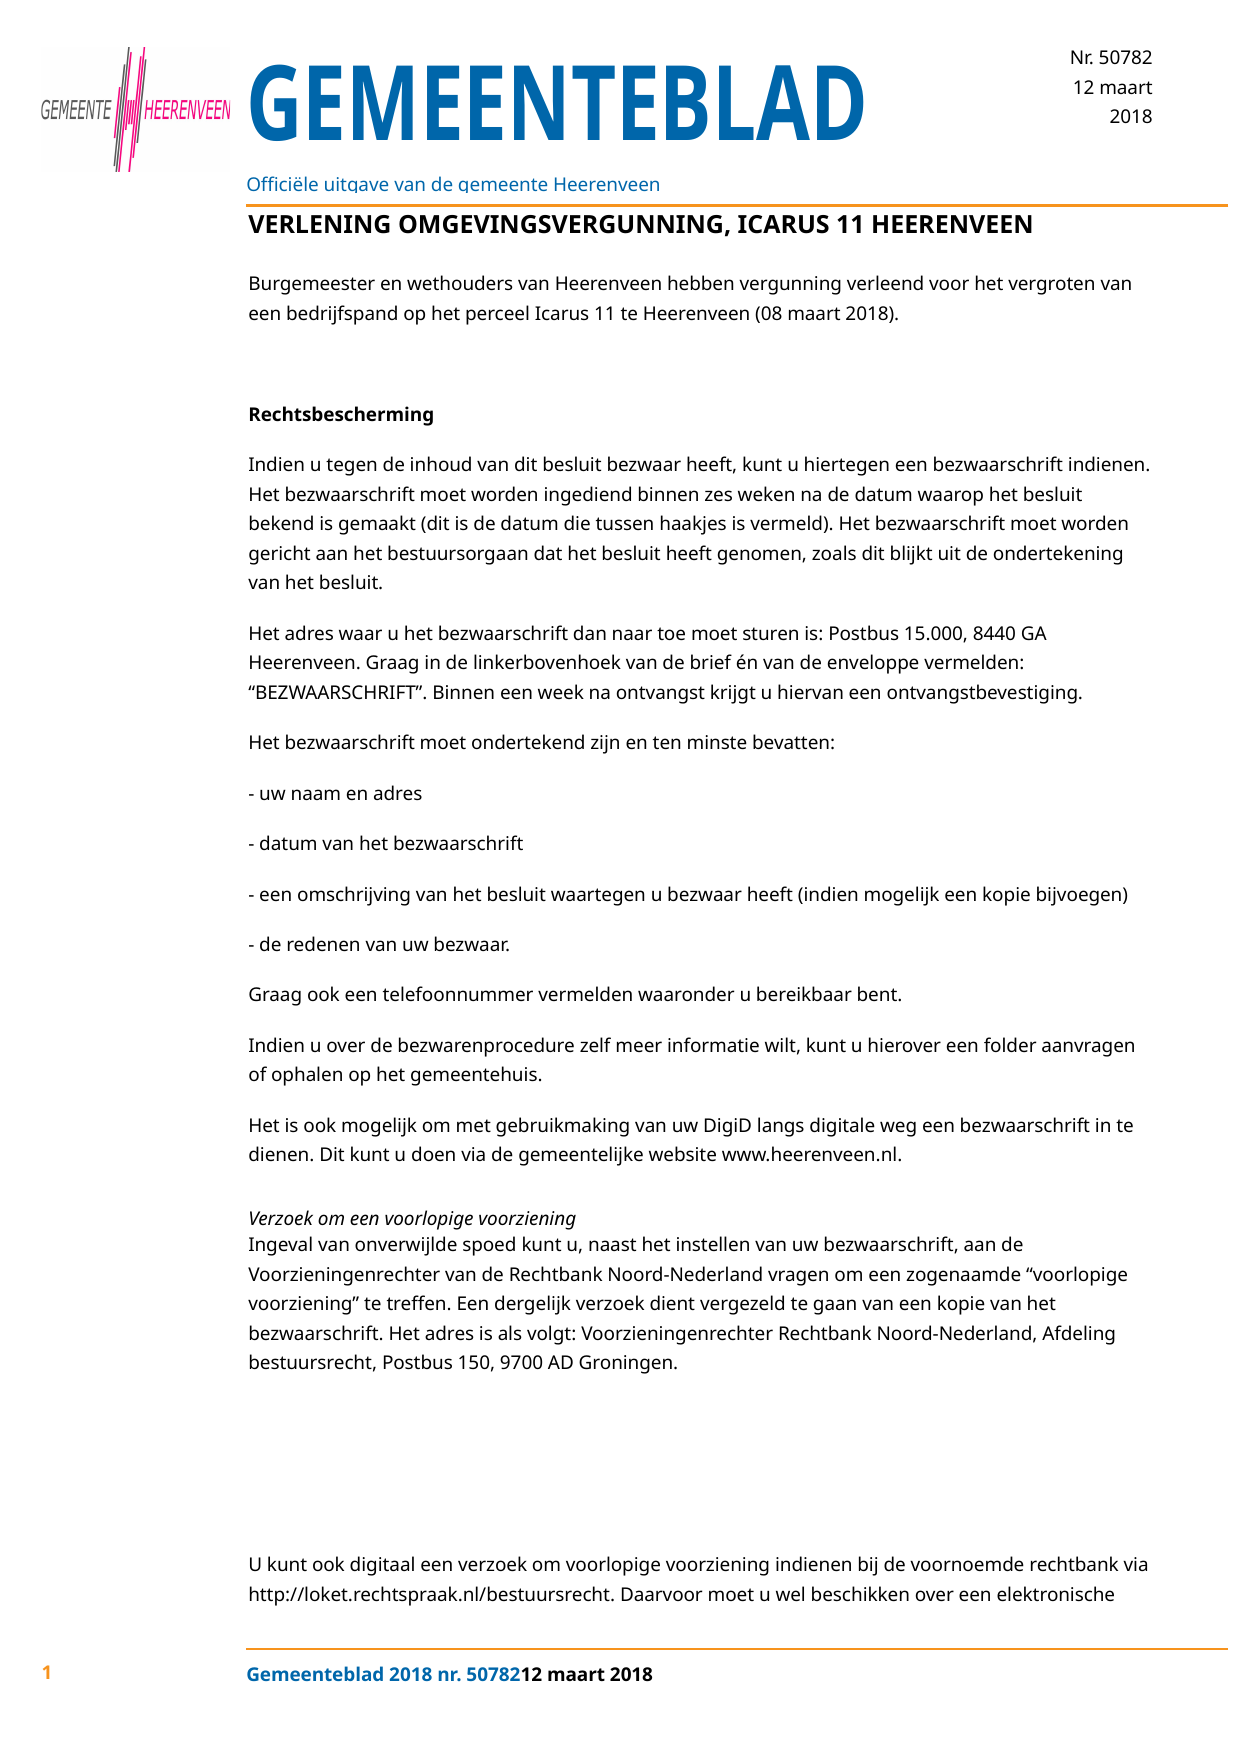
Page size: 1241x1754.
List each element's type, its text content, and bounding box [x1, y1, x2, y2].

text Het bezwaarschrift moet ondertekend zijn en ten minste bevatten: [248, 729, 1152, 755]
text Het is ook mogelijk om met gebruikmaking van uw DigiD langs digitale weg een bezwaarschrift in te dienen. Dit kunt u doen via de gemeentelijke website www.heerenveen.nl. [248, 1112, 1152, 1167]
picture [41, 47, 231, 172]
text Burgemeester en wethouders van Heerenveen hebben vergunning verleend voor het vergroten van een bedrijfspand op het perceel Icarus 11 te Heerenveen (08 maart 2018). [248, 270, 1152, 326]
text - uw naam en adres [248, 780, 1152, 806]
text U kunt ook digitaal een verzoek om voorlopige voorziening indienen bij de voornoemde rechtbank via http://loket.rechtspraak.nl/bestuursrecht. Daarvoor moet u wel beschikken over een elektronische [248, 1551, 1152, 1607]
text Ingeval van onverwijlde spoed kunt u, naast het instellen van uw bezwaarschrift, aan de Voorzieningenrechter van de Rechtbank Noord-Nederland vragen om een zogenaamde “voorlopige voorziening” te treffen. Een dergelijk verzoek dient vergezeld te gaan van een kopie van het bezwaarschrift. Het adres is als volgt: Voorzieningenrechter Rechtbank Noord-Nederland, Afdeling bestuursrecht, Postbus 150, 9700 AD Groningen. [248, 1231, 1152, 1375]
text - de redenen van uw bezwaar. [248, 931, 1152, 957]
text Verzoek om een voorlopige voorziening [248, 1206, 1152, 1231]
text Indien u tegen de inhoud van dit besluit bezwaar heeft, kunt u hiertegen een bezwaarschrift indienen. Het bezwaarschrift moet worden ingediend binnen zes weken na de datum waarop het besluit bekend is gemaakt (dit is de datum die tussen haakjes is vermeld). Het bezwaarschrift moet worden gericht aan het bestuursorgaan dat het besluit heeft genomen, zoals dit blijkt uit de ondertekening van het besluit. [248, 451, 1152, 595]
text Indien u over de bezwarenprocedure zelf meer informatie wilt, kunt u hierover een folder aanvragen of ophalen op het gemeentehuis. [248, 1032, 1152, 1087]
text - een omschrijving van het besluit waartegen u bezwaar heeft (indien mogelijk een kopie bijvoegen) [248, 881, 1152, 906]
text Rechtsbescherming [248, 401, 1152, 426]
text Graag ook een telefoonnummer vermelden waaronder u bereikbaar bent. [248, 982, 1152, 1007]
text VERLENING OMGEVINGSVERGUNNING, ICARUS 11 HEERENVEEN [248, 207, 1152, 241]
text Het adres waar u het bezwaarschrift dan naar toe moet sturen is: Postbus 15.000, 8440 GA Heerenveen. Graag in de linkerbovenhoek van de brief én van de enveloppe vermelden: “BEZWAARSCHRIFT”. Binnen een week na ontvangst krijgt u hiervan een ontvangstbevestiging. [248, 620, 1152, 705]
text - datum van het bezwaarschrift [248, 830, 1152, 856]
